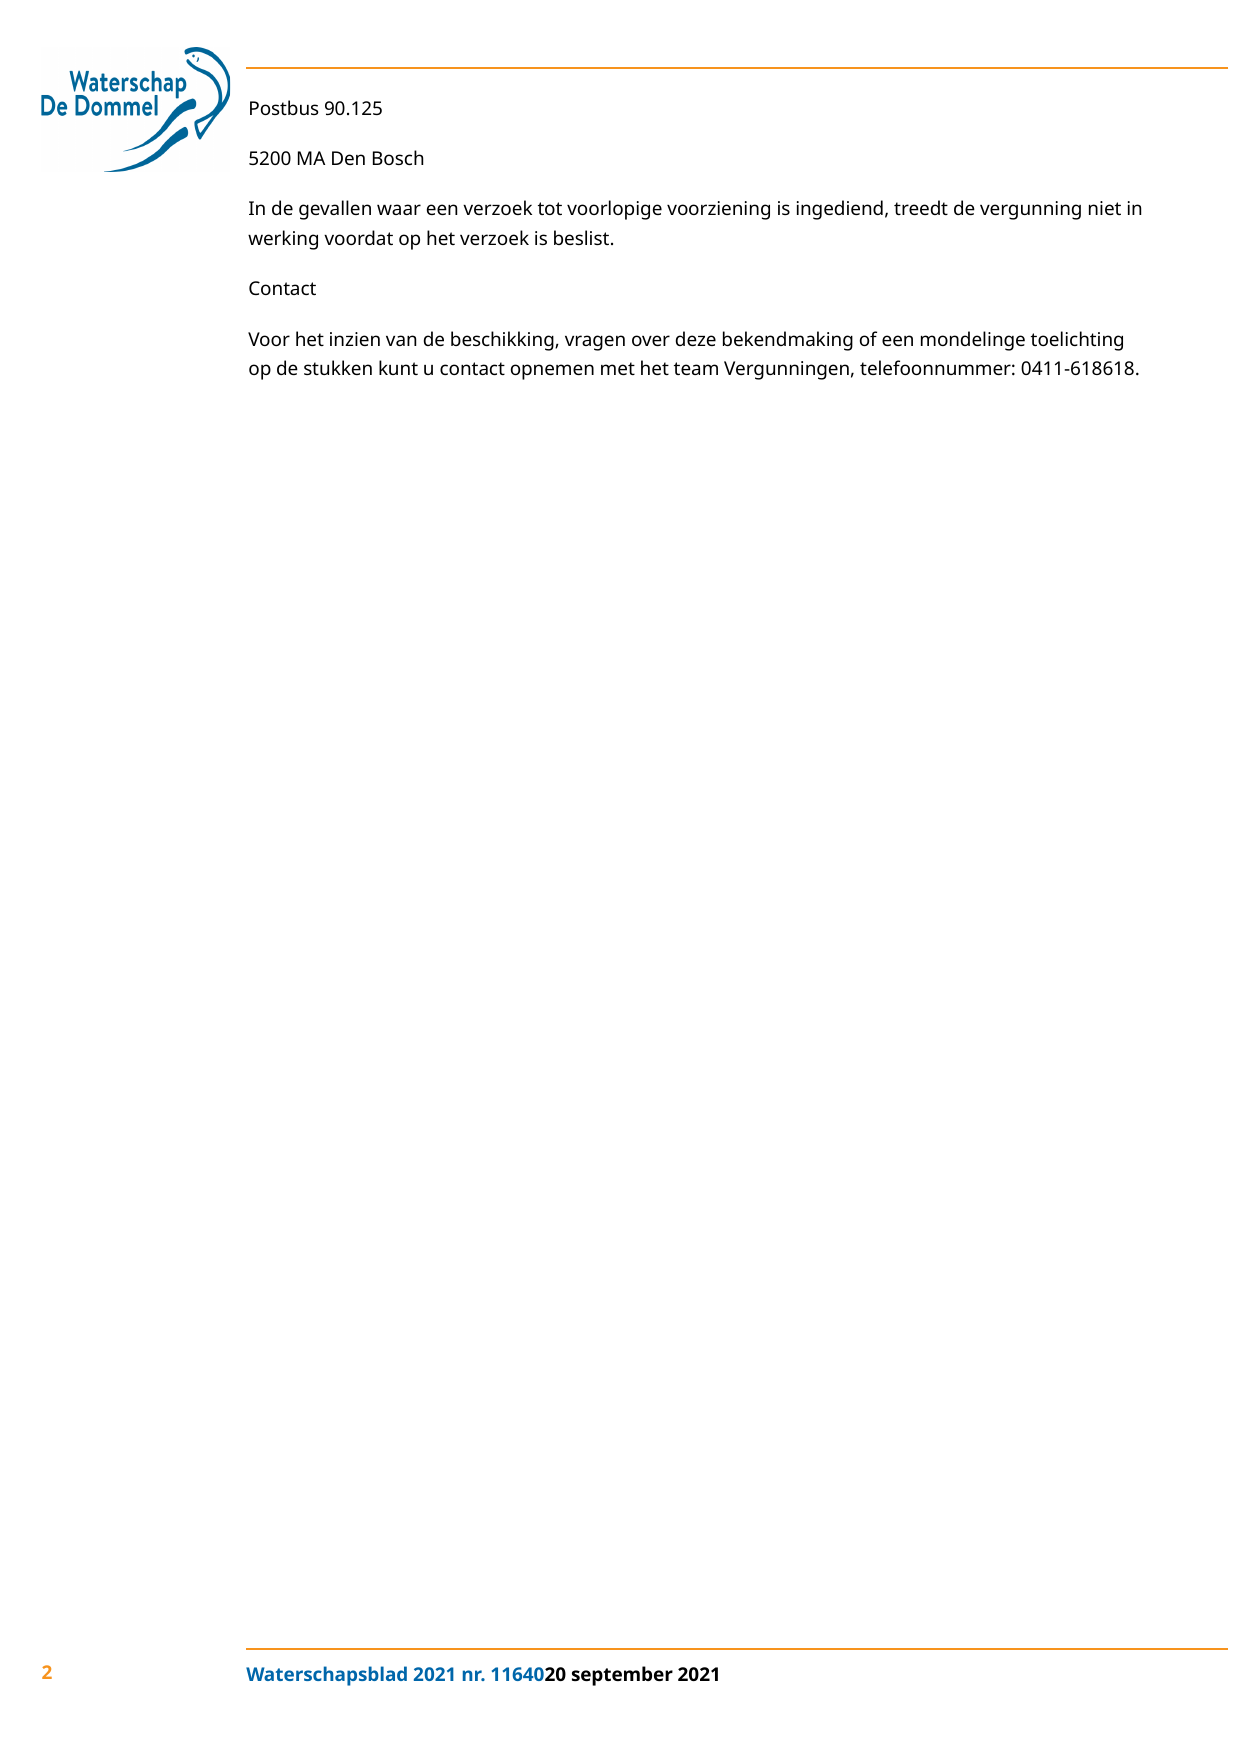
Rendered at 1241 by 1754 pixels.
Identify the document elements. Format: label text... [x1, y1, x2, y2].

text Postbus 90.125 [248, 95, 1152, 121]
picture [45, 99, 51, 111]
text Voor het inzien van de beschikking, vragen over deze bekendmaking of een mondelinge toelichting op de stukken kunt u contact opnemen met het team Vergunningen, telefoonnummer: 0411-618618. [248, 326, 1152, 381]
picture [204, 47, 231, 76]
text 5200 MA Den Bosch [248, 145, 1152, 171]
picture [198, 118, 210, 131]
picture [41, 47, 231, 172]
text In de gevallen waar een verzoek tot voorlopige voorziening is ingediend, treedt de vergunning niet in werking voordat op het verzoek is beslist. [248, 196, 1152, 251]
text Contact [248, 276, 1152, 301]
